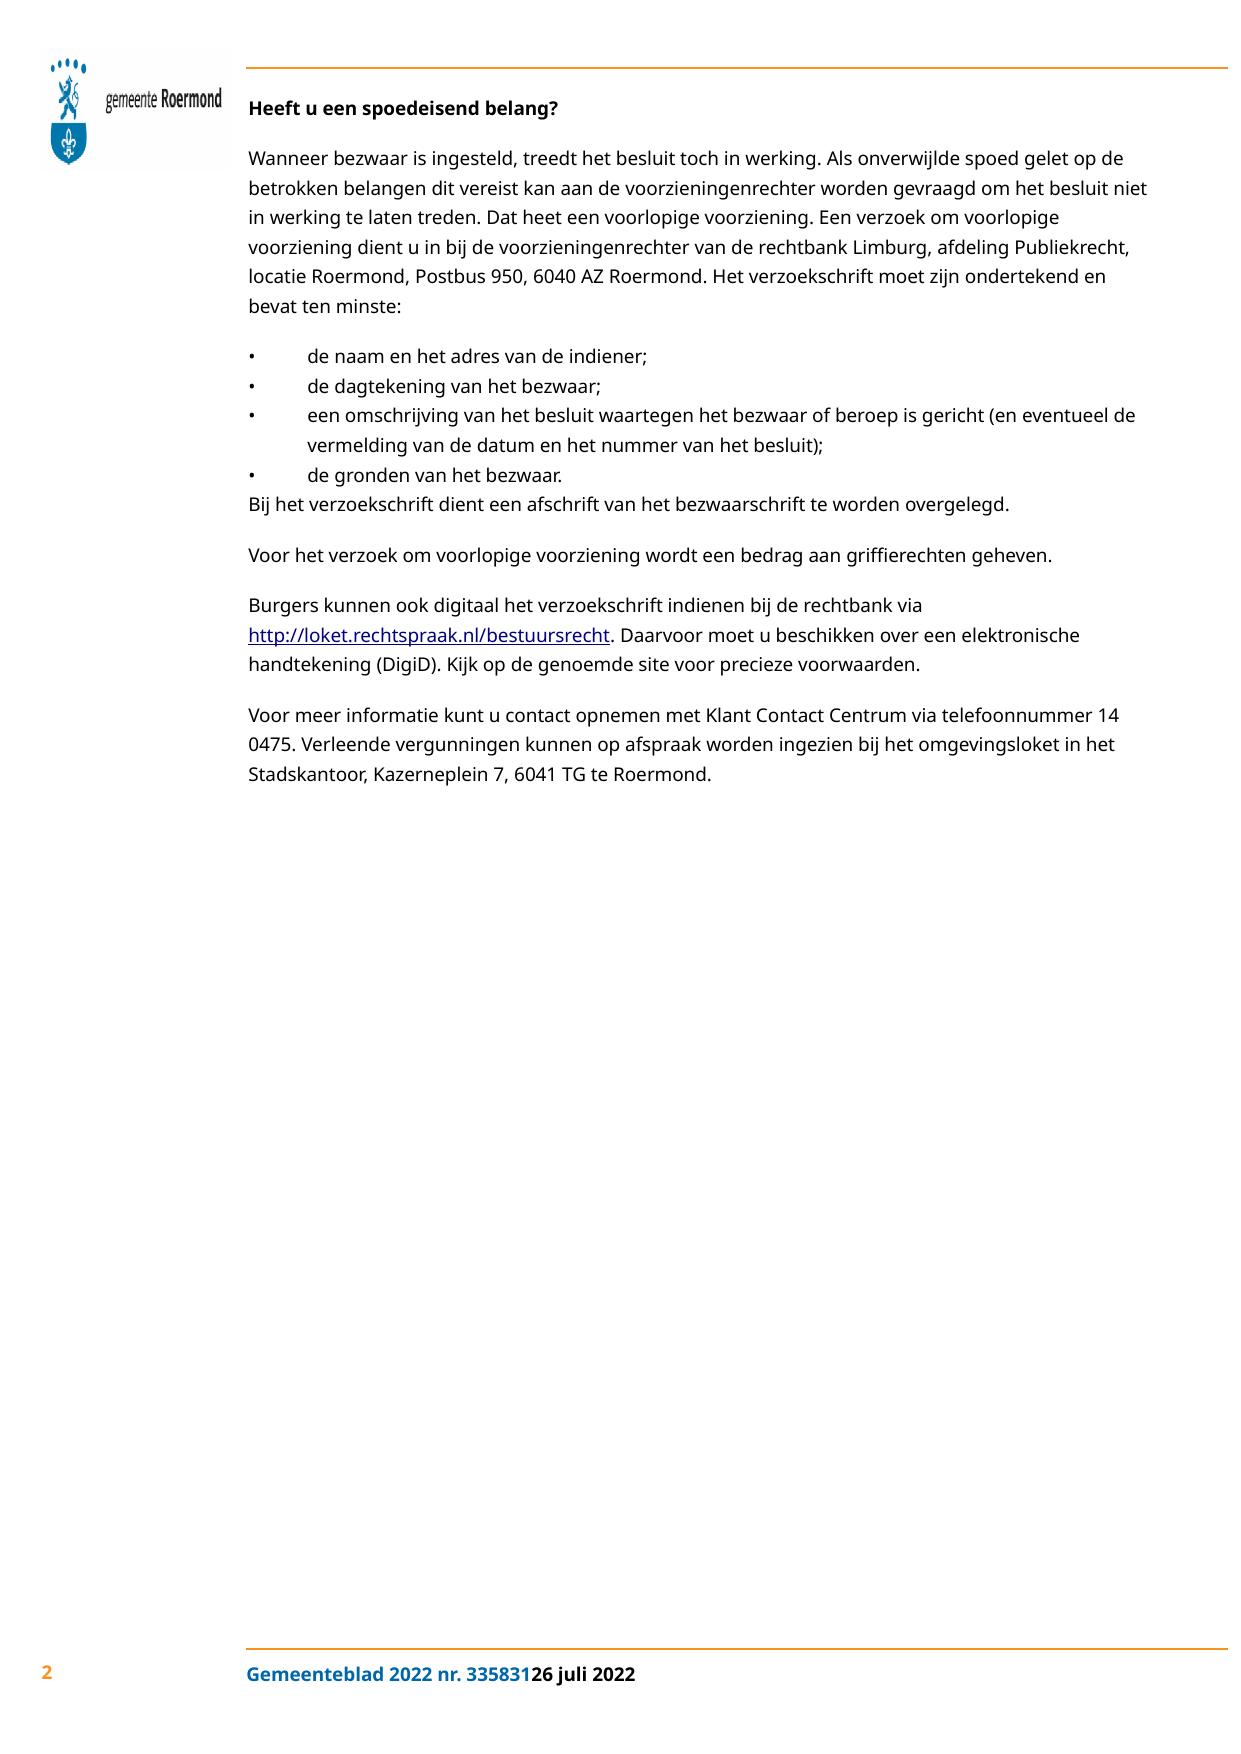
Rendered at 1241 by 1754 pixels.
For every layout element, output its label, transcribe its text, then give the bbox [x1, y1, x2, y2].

text Burgers kunnen ook digitaal het verzoekschrift indienen bij de rechtbank via http://loket.rechtspraak.nl/bestuursrecht. Daarvoor moet u beschikken over een elektronische handtekening (DigiD). Kijk op de genoemde site voor precieze voorwaarden. [248, 592, 1152, 677]
text Wanneer bezwaar is ingesteld, treedt het besluit toch in werking. Als onverwijlde spoed gelet op de betrokken belangen dit vereist kan aan de voorzieningenrechter worden gevraagd om het besluit niet in werking te laten treden. Dat heet een voorlopige voorziening. Een verzoek om voorlopige voorziening dient u in bij de voorzieningenrechter van de rechtbank Limburg, afdeling Publiekrecht, locatie Roermond, Postbus 950, 6040 AZ Roermond. Het verzoekschrift moet zijn ondertekend en bevat ten minste: [248, 145, 1152, 319]
list de dagtekening van het bezwaar; [248, 373, 1152, 399]
list de gronden van het bezwaar. [248, 462, 1152, 488]
text Heeft u een spoedeisend belang? [248, 95, 1152, 121]
text Bij het verzoekschrift dient een afschrift van het bezwaarschrift te worden overgelegd. [248, 491, 1152, 517]
text Voor het verzoek om voorlopige voorziening wordt een bedrag aan griffierechten geheven. [248, 542, 1152, 568]
text Voor meer informatie kunt u contact opnemen met Klant Contact Centrum via telefoonnummer 14 0475. Verleende vergunningen kunnen op afspraak worden ingezien bij het omgevingsloket in het Stadskantoor, Kazerneplein 7, 6041 TG te Roermond. [248, 702, 1152, 787]
list de naam en het adres van de indiener; [248, 343, 1152, 369]
list een omschrijving van het besluit waartegen het bezwaar of beroep is gericht (en eventueel de vermelding van de datum en het nummer van het besluit); [248, 403, 1152, 458]
picture [41, 47, 231, 172]
